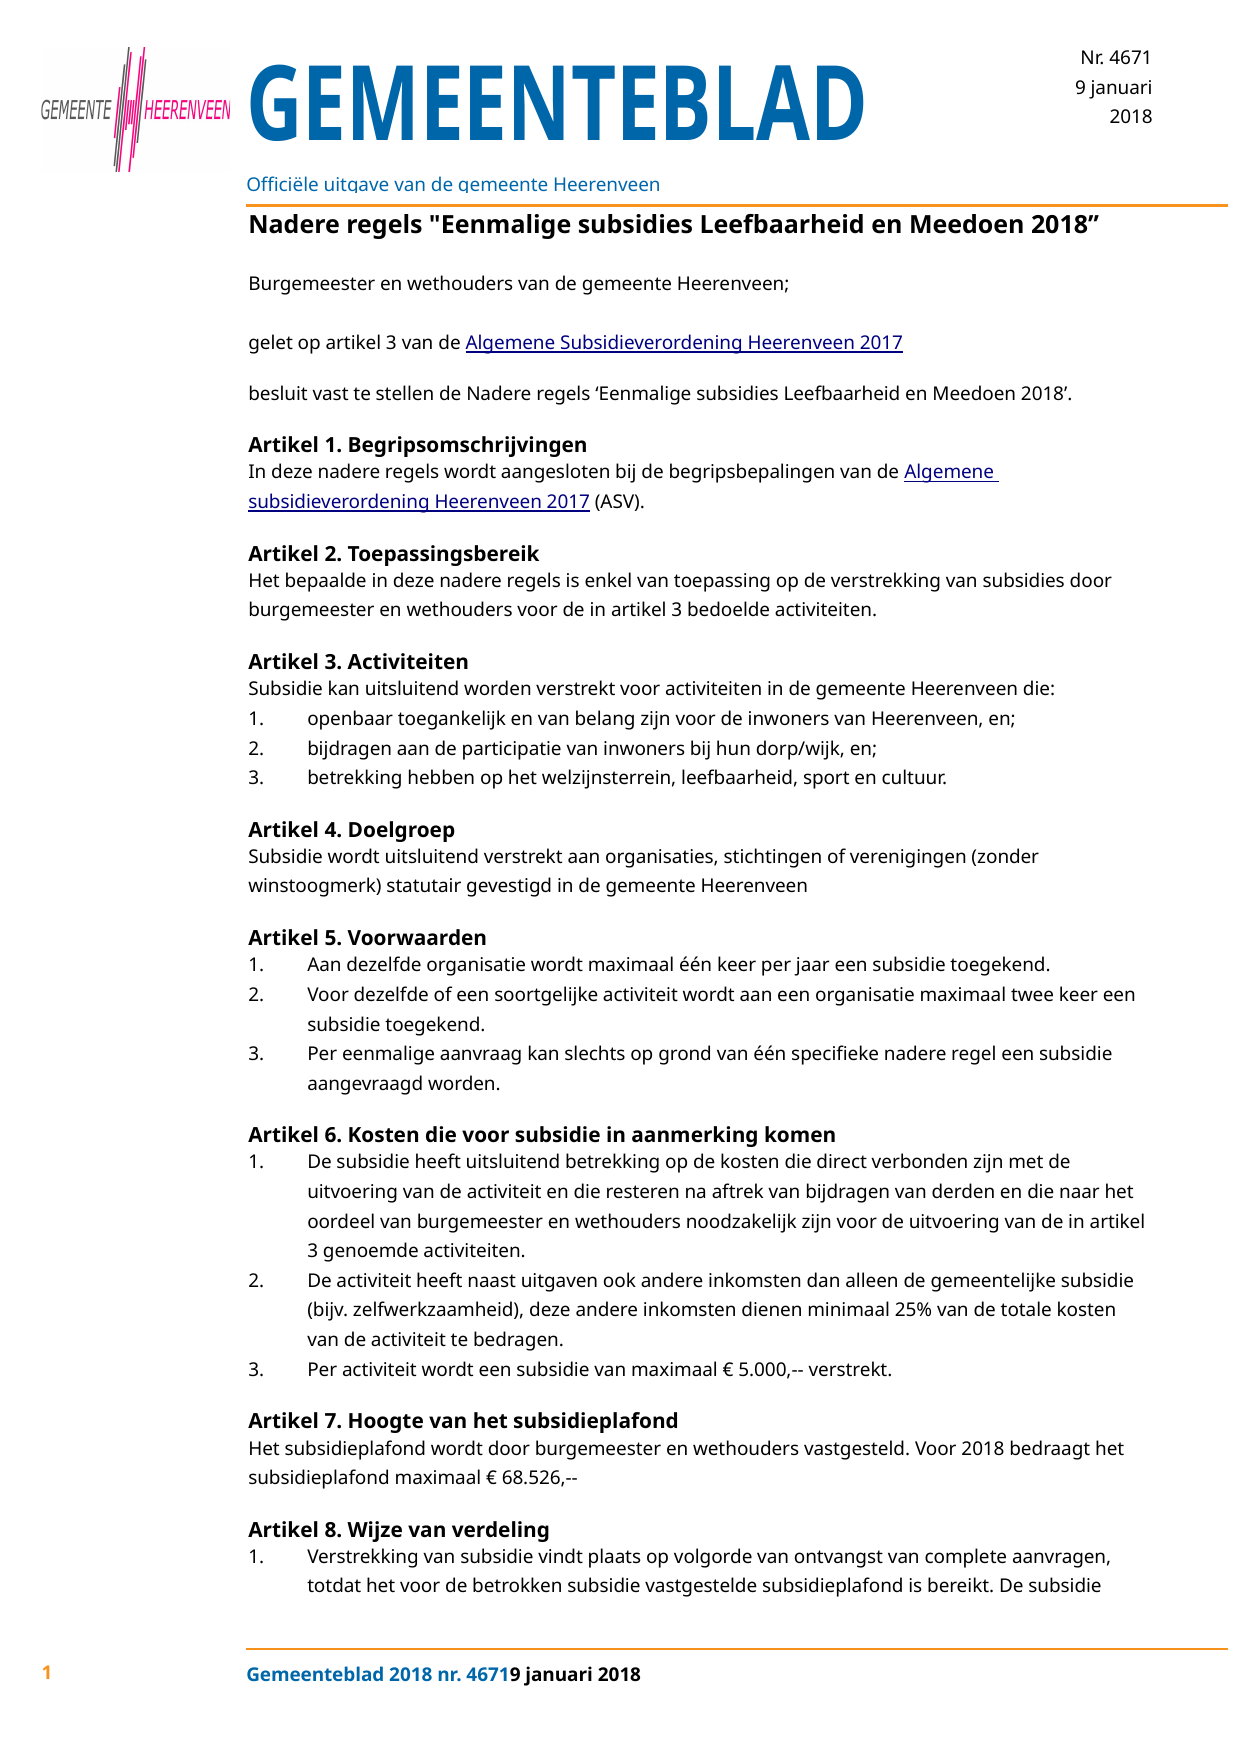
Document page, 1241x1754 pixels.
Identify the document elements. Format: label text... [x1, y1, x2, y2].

text Artikel 3. Activiteiten [248, 647, 1152, 676]
picture [41, 47, 231, 172]
text Artikel 5. Voorwaarden [248, 923, 1152, 952]
text In deze nadere regels wordt aangesloten bij de begripsbepalingen van de Algemene subsidieverordening Heerenveen 2017 (ASV). [248, 459, 1152, 514]
list De activiteit heeft naast uitgaven ook andere inkomsten dan alleen de gemeentelijke subsidie (bijv. zelfwerkzaamheid), deze andere inkomsten dienen minimaal 25% van de totale kosten van de activiteit te bedragen. [248, 1267, 1152, 1352]
list Per eenmalige aanvraag kan slechts op grond van één specifieke nadere regel een subsidie aangevraagd worden. [248, 1040, 1152, 1096]
list betrekking hebben op het welzijnsterrein, leefbaarheid, sport en cultuur. [248, 764, 1152, 790]
text Het subsidieplafond wordt door burgemeester en wethouders vastgesteld. Voor 2018 bedraagt het subsidieplafond maximaal € 68.526,-- [248, 1435, 1152, 1490]
text Nadere regels "Eenmalige subsidies Leefbaarheid en Meedoen 2018’’ [248, 207, 1152, 241]
text Artikel 8. Wijze van verdeling [248, 1515, 1152, 1543]
text Artikel 6. Kosten die voor subsidie in aanmerking komen [248, 1120, 1152, 1149]
text Subsidie wordt uitsluitend verstrekt aan organisaties, stichtingen of verenigingen (zonder winstoogmerk) statutair gevestigd in de gemeente Heerenveen [248, 843, 1152, 898]
list Aan dezelfde organisatie wordt maximaal één keer per jaar een subsidie toegekend. [248, 952, 1152, 977]
list De subsidie heeft uitsluitend betrekking op de kosten die direct verbonden zijn met de uitvoering van de activiteit en die resteren na aftrek van bijdragen van derden en die naar het oordeel van burgemeester en wethouders noodzakelijk zijn voor de uitvoering van de in artikel 3 genoemde activiteiten. [248, 1149, 1152, 1263]
text Artikel 2. Toepassingsbereik [248, 539, 1152, 567]
text Artikel 7. Hoogte van het subsidieplafond [248, 1406, 1152, 1435]
text Artikel 1. Begripsomschrijvingen [248, 430, 1152, 459]
text Artikel 4. Doelgroep [248, 815, 1152, 843]
text gelet op artikel 3 van de Algemene Subsidieverordening Heerenveen 2017 [248, 329, 1152, 355]
list Voor dezelfde of een soortgelijke activiteit wordt aan een organisatie maximaal twee keer een subsidie toegekend. [248, 981, 1152, 1036]
text besluit vast te stellen de Nadere regels ‘Eenmalige subsidies Leefbaarheid en Meedoen 2018’. [248, 380, 1152, 406]
list Per activiteit wordt een subsidie van maximaal € 5.000,-- verstrekt. [248, 1356, 1152, 1382]
list openbaar toegankelijk en van belang zijn voor de inwoners van Heerenveen, en; [248, 705, 1152, 731]
list bijdragen aan de participatie van inwoners bij hun dorp/wijk, en; [248, 735, 1152, 760]
text Burgemeester en wethouders van de gemeente Heerenveen; [248, 270, 1152, 296]
text Subsidie kan uitsluitend worden verstrekt voor activiteiten in de gemeente Heerenveen die: [248, 676, 1152, 701]
list Verstrekking van subsidie vindt plaats op volgorde van ontvangst van complete aanvragen, totdat het voor de betrokken subsidie vastgestelde subsidieplafond is bereikt. De subsidie [248, 1543, 1152, 1598]
text Het bepaalde in deze nadere regels is enkel van toepassing op de verstrekking van subsidies door burgemeester en wethouders voor de in artikel 3 bedoelde activiteiten. [248, 567, 1152, 622]
